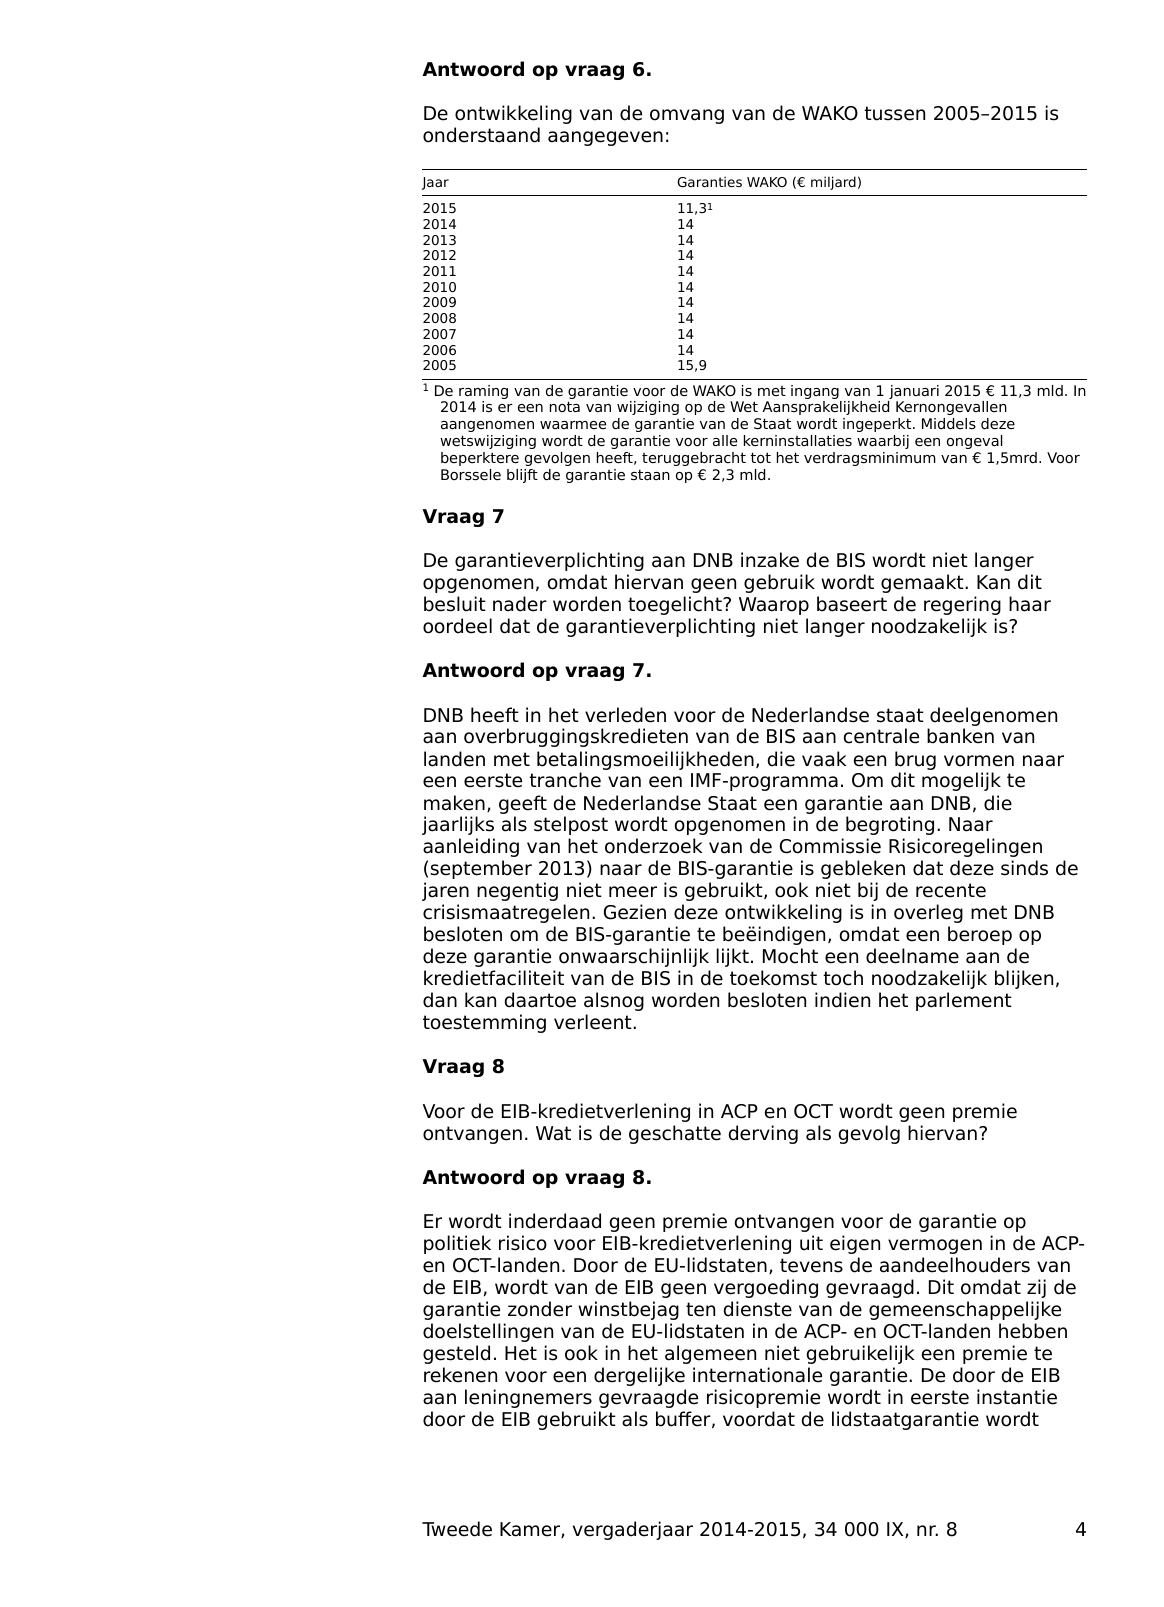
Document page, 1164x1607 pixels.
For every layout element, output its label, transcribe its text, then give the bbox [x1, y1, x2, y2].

table_header Jaar [422, 170, 671, 195]
table_cell 14 [671, 233, 1087, 248]
table_cell 14 [671, 264, 1087, 279]
table_cell 2013 [422, 233, 671, 248]
text De garantieverplichting aan DNB inzake de BIS wordt niet langer opgenomen, omdat hiervan geen gebruik wordt gemaakt. Kan dit besluit nader worden toegelicht? Waarop baseert de regering haar oordeel dat de garantieverplichting niet langer noodzakelijk is? [422, 550, 1087, 638]
table_cell 2012 [422, 248, 671, 264]
table_cell 1 De raming van de garantie voor de WAKO is met ingang van 1 januari 2015 € 11,3 mld. In 2014 is er een nota van wijziging op de Wet Aansprakelijkheid Kernongevallen aangenomen waarmee de garantie van de Staat wordt ingeperkt. Middels deze wetswijziging wordt de garantie voor alle kerninstallaties waarbij een ongeval beperktere gevolgen heeft, teruggebracht tot het verdragsminimum van € 1,5mrd. Voor Borssele blijft de garantie staan op € 2,3 mld. [422, 380, 1087, 484]
subtitle Vraag 7 [422, 506, 1087, 528]
text Voor de EIB-kredietverlening in ACP en OCT wordt geen premie ontvangen. Wat is de geschatte derving als gevolg hiervan? [422, 1101, 1087, 1144]
subtitle Vraag 8 [422, 1056, 1087, 1078]
table_cell 14 [671, 343, 1087, 358]
text Er wordt inderdaad geen premie ontvangen voor de garantie op politiek risico voor EIB-kredietverlening uit eigen vermogen in de ACP- en OCT-landen. Door de EU-lidstaten, tevens de aandeelhouders van de EIB, wordt van de EIB geen vergoeding gevraagd. Dit omdat zij de garantie zonder winstbejag ten dienste van de gemeenschappelijke doelstellingen van de EU-lidstaten in de ACP- en OCT-landen hebben gesteld. Het is ook in het algemeen niet gebruikelijk een premie te rekenen voor een dergelijke internationale garantie. De door de EIB aan leningnemers gevraagde risicopremie wordt in eerste instantie door de EIB gebruikt als buffer, voordat de lidstaatgarantie wordt [422, 1211, 1087, 1431]
table_cell 2009 [422, 295, 671, 311]
table_cell 14 [671, 217, 1087, 232]
table_cell 2011 [422, 264, 671, 279]
table_cell 2015 [422, 196, 671, 217]
table_cell 2014 [422, 217, 671, 232]
table_cell 2010 [422, 280, 671, 295]
table_cell 2008 [422, 311, 671, 327]
subtitle Antwoord op vraag 7. [422, 660, 1087, 682]
table_cell 14 [671, 295, 1087, 311]
text DNB heeft in het verleden voor de Nederlandse staat deelgenomen aan overbruggingskredieten van de BIS aan centrale banken van landen met betalingsmoeilijkheden, die vaak een brug vormen naar een eerste tranche van een IMF-programma. Om dit mogelijk te maken, geeft de Nederlandse Staat een garantie aan DNB, die jaarlijks als stelpost wordt opgenomen in de begroting. Naar aanleiding van het onderzoek van de Commissie Risicoregelingen (september 2013) naar de BIS-garantie is gebleken dat deze sinds de jaren negentig niet meer is gebruikt, ook niet bij de recente crisismaatregelen. Gezien deze ontwikkeling is in overleg met DNB besloten om de BIS-garantie te beëindigen, omdat een beroep op deze garantie onwaarschijnlijk lijkt. Mocht een deelname aan de kredietfaciliteit van de BIS in de toekomst toch noodzakelijk blijken, dan kan daartoe alsnog worden besloten indien het parlement toestemming verleent. [422, 704, 1087, 1034]
table_cell 14 [671, 311, 1087, 327]
table_header Garanties WAKO (€ miljard) [671, 170, 1087, 195]
table_cell 2007 [422, 327, 671, 342]
subtitle Antwoord op vraag 6. [422, 59, 1087, 81]
table_cell 14 [671, 327, 1087, 342]
subtitle Antwoord op vraag 8. [422, 1167, 1087, 1189]
table_cell 2006 [422, 343, 671, 358]
table_cell 14 [671, 248, 1087, 264]
table_cell 15,9 [671, 358, 1087, 379]
table_cell 14 [671, 280, 1087, 295]
table_cell 2005 [422, 358, 671, 379]
table_cell 11,31 [671, 196, 1087, 217]
text De ontwikkeling van de omvang van de WAKO tussen 2005–2015 is onderstaand aangegeven: [422, 103, 1087, 147]
